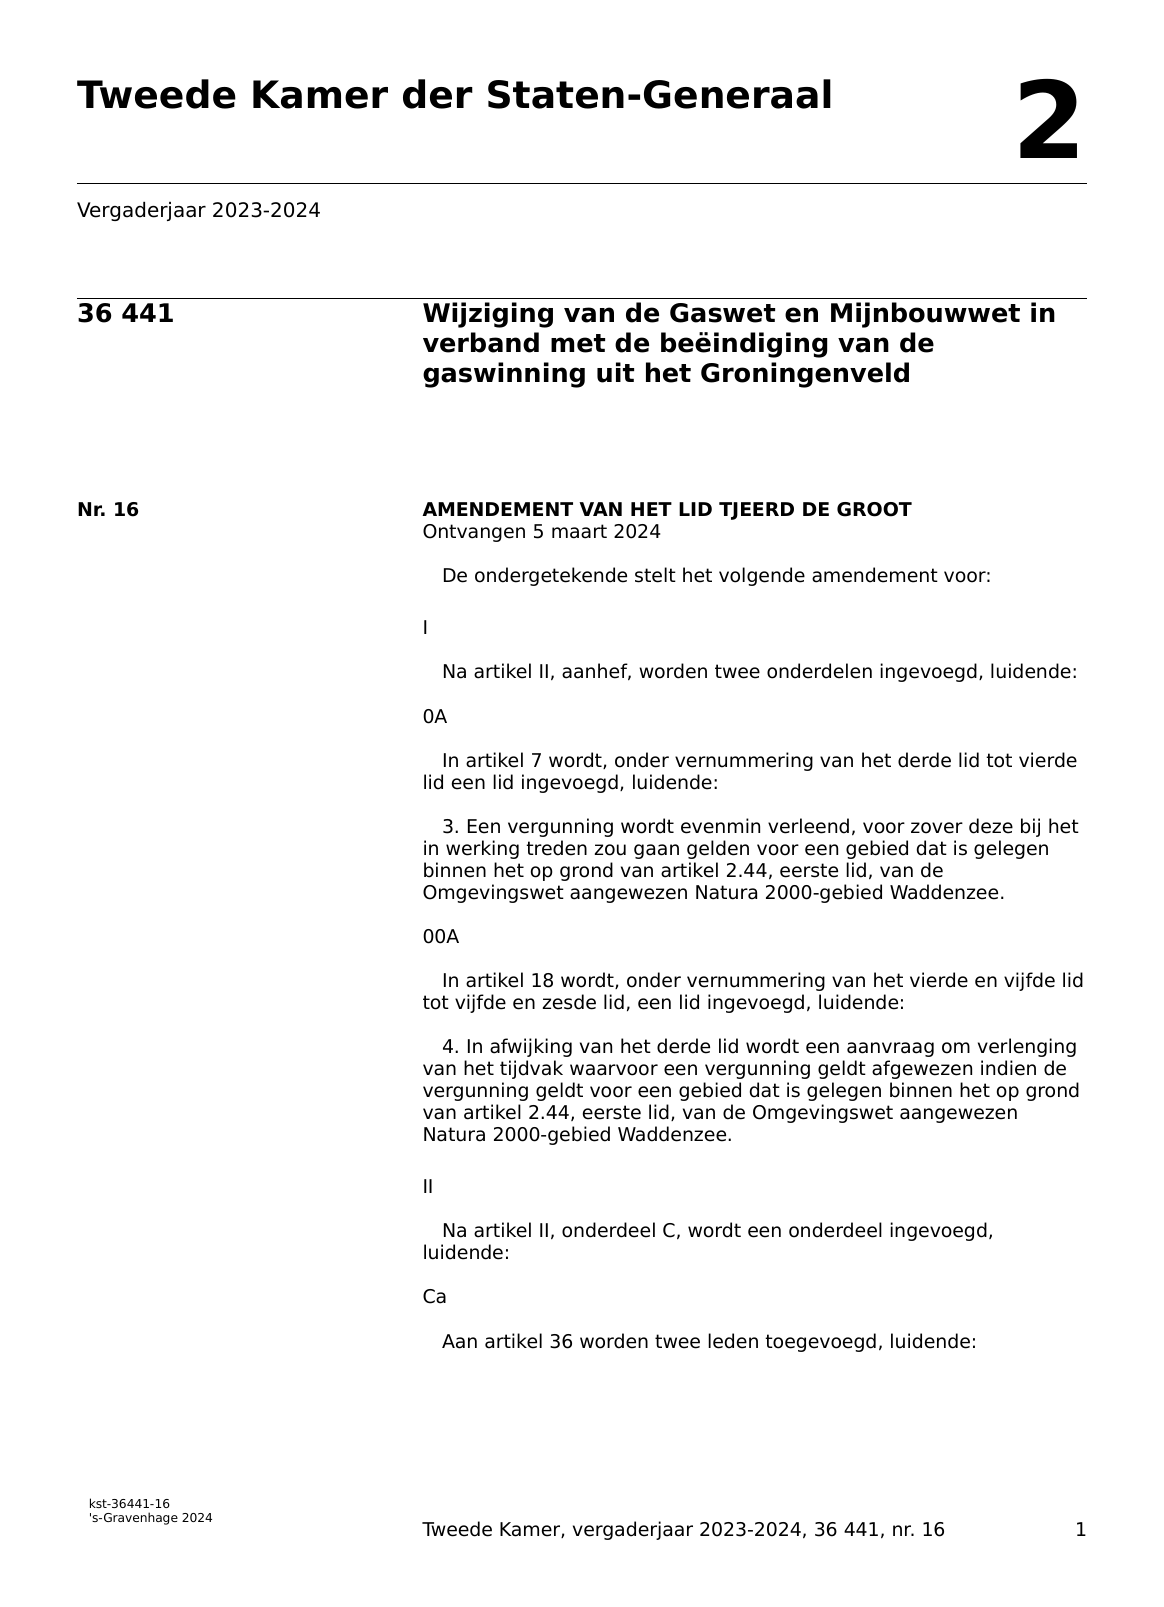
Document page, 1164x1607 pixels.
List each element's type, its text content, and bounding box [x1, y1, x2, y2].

text In artikel 7 wordt, onder vernummering van het derde lid tot vierde lid een lid ingevoegd, luidende: [422, 750, 1087, 794]
text 00A [422, 926, 1087, 948]
subtitle II [422, 1176, 1087, 1198]
subtitle Nr. 16 AMENDEMENT VAN HET LID TJEERD DE GROOT [77, 499, 1087, 521]
text Na artikel II, aanhef, worden twee onderdelen ingevoegd, luidende: [422, 661, 1087, 683]
table_header 2 [886, 59, 1087, 183]
text Aan artikel 36 worden twee leden toegevoegd, luidende: [422, 1331, 1087, 1353]
text In artikel 18 wordt, onder vernummering van het vierde en vijfde lid tot vijfde en zesde lid, een lid ingevoegd, luidende: [422, 970, 1087, 1014]
text 4. In afwijking van het derde lid wordt een aanvraag om verlenging van het tijdvak waarvoor een vergunning geldt afgewezen indien de vergunning geldt voor een gebied dat is gelegen binnen het op grond van artikel 2.44, eerste lid, van de Omgevingswet aangewezen Natura 2000-gebied Waddenzee. [422, 1036, 1087, 1146]
subtitle 36 441 Wijziging van de Gaswet en Mijnbouwwet in verband met de beëindiging van de gaswinning uit het Groningenveld [77, 299, 1087, 388]
text kst-36441-16 [88, 1497, 323, 1511]
text Na artikel II, onderdeel C, wordt een onderdeel ingevoegd, luidende: [422, 1220, 1087, 1264]
text Ontvangen 5 maart 2024 [422, 521, 1087, 543]
text 3. Een vergunning wordt evenmin verleend, voor zover deze bij het in werking treden zou gaan gelden voor een gebied dat is gelegen binnen het op grond van artikel 2.44, eerste lid, van de Omgevingswet aangewezen Natura 2000-gebied Waddenzee. [422, 816, 1087, 904]
table_header Tweede Kamer der Staten-Generaal [77, 59, 886, 183]
table_cell Vergaderjaar 2023-2024 [77, 184, 1087, 298]
text 's-Gravenhage 2024 [88, 1511, 323, 1525]
text Ca [422, 1286, 1087, 1308]
text 0A [422, 706, 1087, 727]
subtitle I [422, 617, 1087, 639]
text De ondergetekende stelt het volgende amendement voor: [422, 565, 1087, 587]
